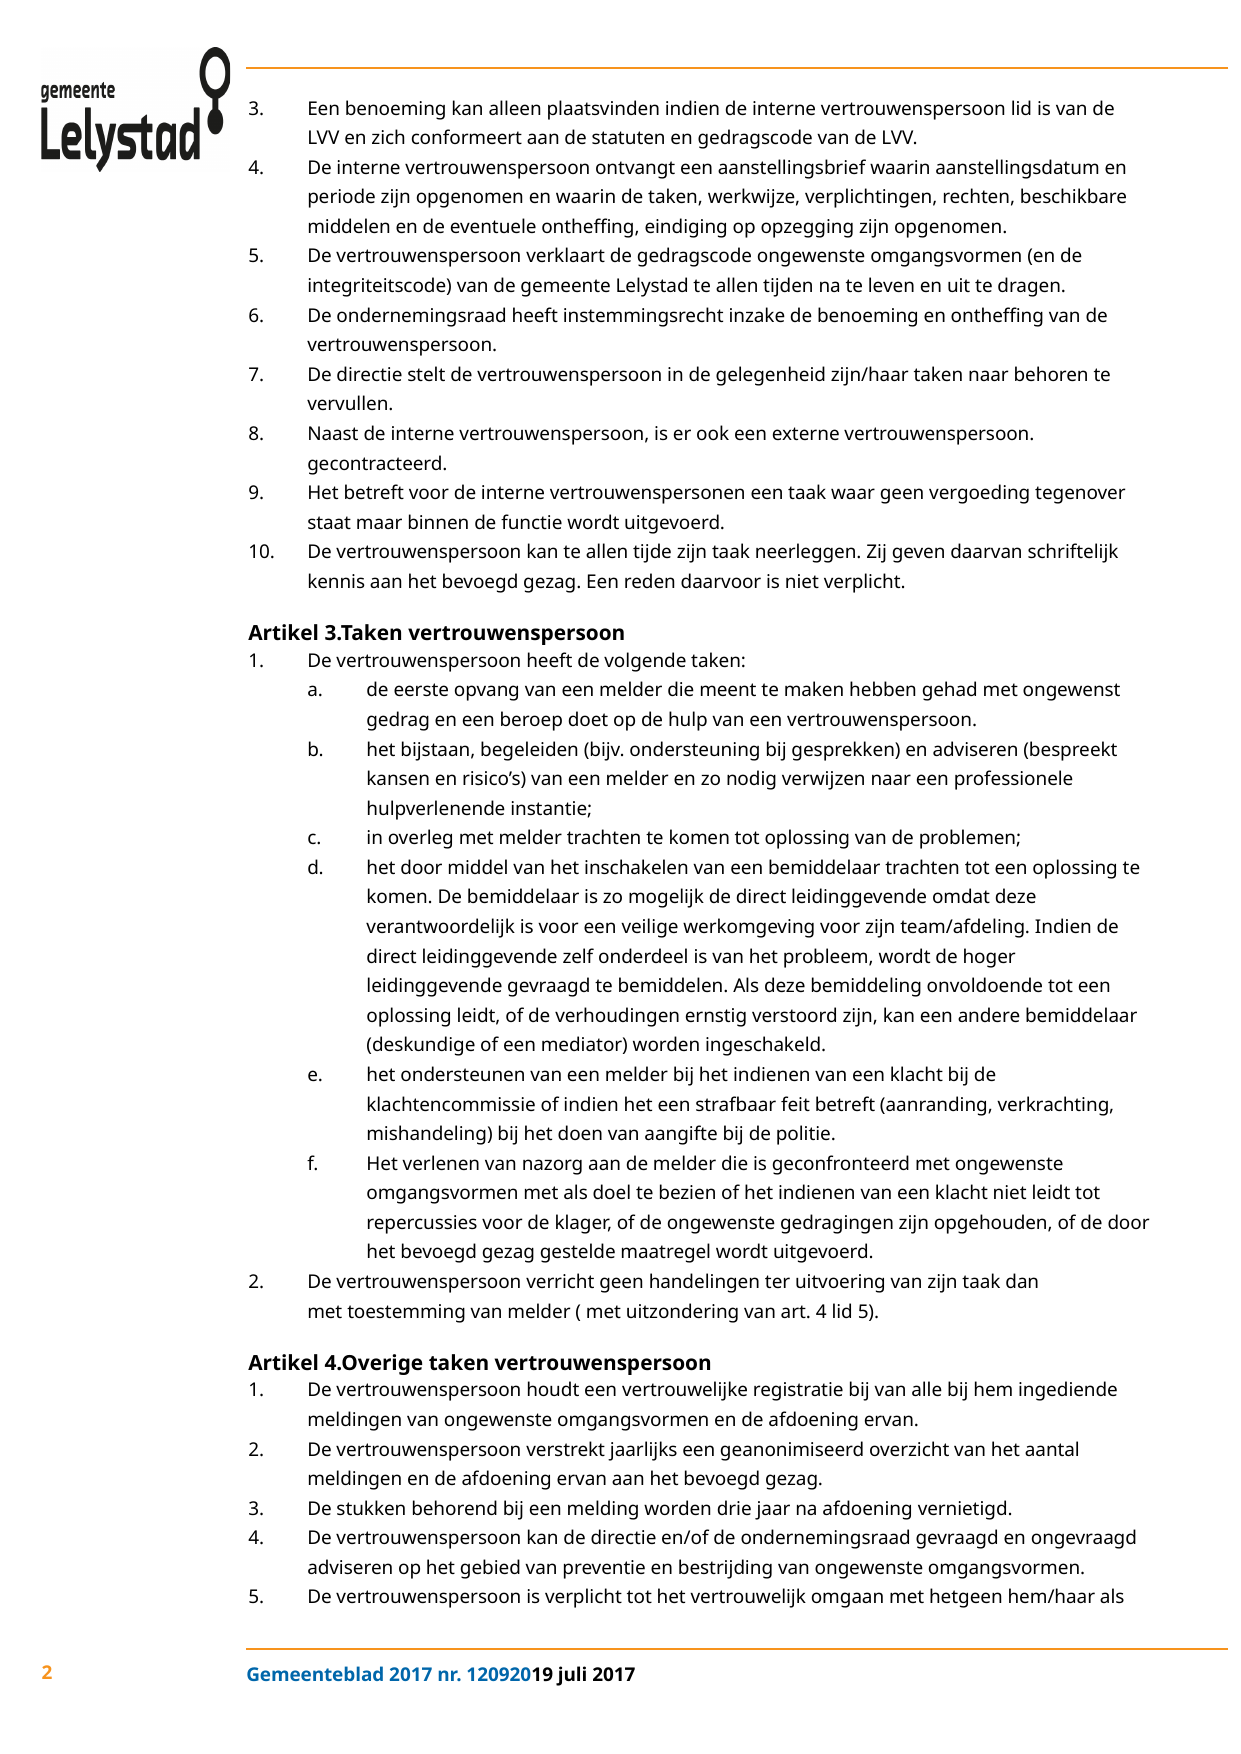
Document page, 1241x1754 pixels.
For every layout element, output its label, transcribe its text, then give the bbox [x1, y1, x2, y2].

picture [41, 47, 231, 172]
list Naast de interne vertrouwenspersoon, is er ook een externe vertrouwenspersoon. gecontracteerd. [248, 420, 1152, 476]
list het bijstaan, begeleiden (bijv. ondersteuning bij gesprekken) en adviseren (bespreekt kansen en risico’s) van een melder en zo nodig verwijzen naar een professionele hulpverlenende instantie; [307, 736, 1152, 821]
list De vertrouwenspersoon verricht geen handelingen ter uitvoering van zijn taak dan [248, 1268, 1152, 1294]
list Het betreft voor de interne vertrouwenspersonen een taak waar geen vergoeding tegenover staat maar binnen de functie wordt uitgevoerd. [248, 479, 1152, 535]
list het door middel van het inschakelen van een bemiddelaar trachten tot een oplossing te komen. De bemiddelaar is zo mogelijk de direct leidinggevende omdat deze verantwoordelijk is voor een veilige werkomgeving voor zijn team/afdeling. Indien de direct leidinggevende zelf onderdeel is van het probleem, wordt de hoger leidinggevende gevraagd te bemiddelen. Als deze bemiddeling onvoldoende tot een oplossing leidt, of de verhoudingen ernstig verstoord zijn, kan een andere bemiddelaar (deskundige of een mediator) worden ingeschakeld. [307, 854, 1152, 1057]
list Een benoeming kan alleen plaatsvinden indien de interne vertrouwenspersoon lid is van de LVV en zich conformeert aan de statuten en gedragscode van de LVV. [248, 95, 1152, 150]
list De ondernemingsraad heeft instemmingsrecht inzake de benoeming en ontheffing van de vertrouwenspersoon. [248, 302, 1152, 357]
list met toestemming van melder ( met uitzondering van art. 4 lid 5). [248, 1298, 1152, 1323]
list de eerste opvang van een melder die meent te maken hebben gehad met ongewenst gedrag en een beroep doet op de hulp van een vertrouwenspersoon. [307, 677, 1152, 732]
list De interne vertrouwenspersoon ontvangt een aanstellingsbrief waarin aanstellingsdatum en periode zijn opgenomen en waarin de taken, werkwijze, verplichtingen, rechten, beschikbare middelen en de eventuele ontheffing, eindiging op opzegging zijn opgenomen. [248, 154, 1152, 239]
text Artikel 4.Overige taken vertrouwenspersoon [248, 1348, 1152, 1377]
list De vertrouwenspersoon kan te allen tijde zijn taak neerleggen. Zij geven daarvan schriftelijk kennis aan het bevoegd gezag. Een reden daarvoor is niet verplicht. [248, 538, 1152, 594]
list in overleg met melder trachten te komen tot oplossing van de problemen; [307, 824, 1152, 850]
list De stukken behorend bij een melding worden drie jaar na afdoening vernietigd. [248, 1495, 1152, 1521]
list De vertrouwenspersoon verstrekt jaarlijks een geanonimiseerd overzicht van het aantal meldingen en de afdoening ervan aan het bevoegd gezag. [248, 1436, 1152, 1491]
list De vertrouwenspersoon is verplicht tot het vertrouwelijk omgaan met hetgeen hem/haar als [248, 1584, 1152, 1609]
text Artikel 3.Taken vertrouwenspersoon [248, 618, 1152, 647]
list De vertrouwenspersoon verklaart de gedragscode ongewenste omgangsvormen (en de integriteitscode) van de gemeente Lelystad te allen tijden na te leven en uit te dragen. [248, 243, 1152, 298]
list het ondersteunen van een melder bij het indienen van een klacht bij de klachtencommissie of indien het een strafbaar feit betreft (aanranding, verkrachting, mishandeling) bij het doen van aangifte bij de politie. [307, 1061, 1152, 1146]
list Het verlenen van nazorg aan de melder die is geconfronteerd met ongewenste omgangsvormen met als doel te bezien of het indienen van een klacht niet leidt tot repercussies voor de klager, of de ongewenste gedragingen zijn opgehouden, of de door het bevoegd gezag gestelde maatregel wordt uitgevoerd. [307, 1150, 1152, 1264]
list De vertrouwenspersoon heeft de volgende taken: [248, 647, 1152, 673]
list De vertrouwenspersoon houdt een vertrouwelijke registratie bij van alle bij hem ingediende meldingen van ongewenste omgangsvormen en de afdoening ervan. [248, 1377, 1152, 1432]
list De vertrouwenspersoon kan de directie en/of de ondernemingsraad gevraagd en ongevraagd adviseren op het gebied van preventie en bestrijding van ongewenste omgangsvormen. [248, 1524, 1152, 1580]
list De directie stelt de vertrouwenspersoon in de gelegenheid zijn/haar taken naar behoren te vervullen. [248, 361, 1152, 416]
